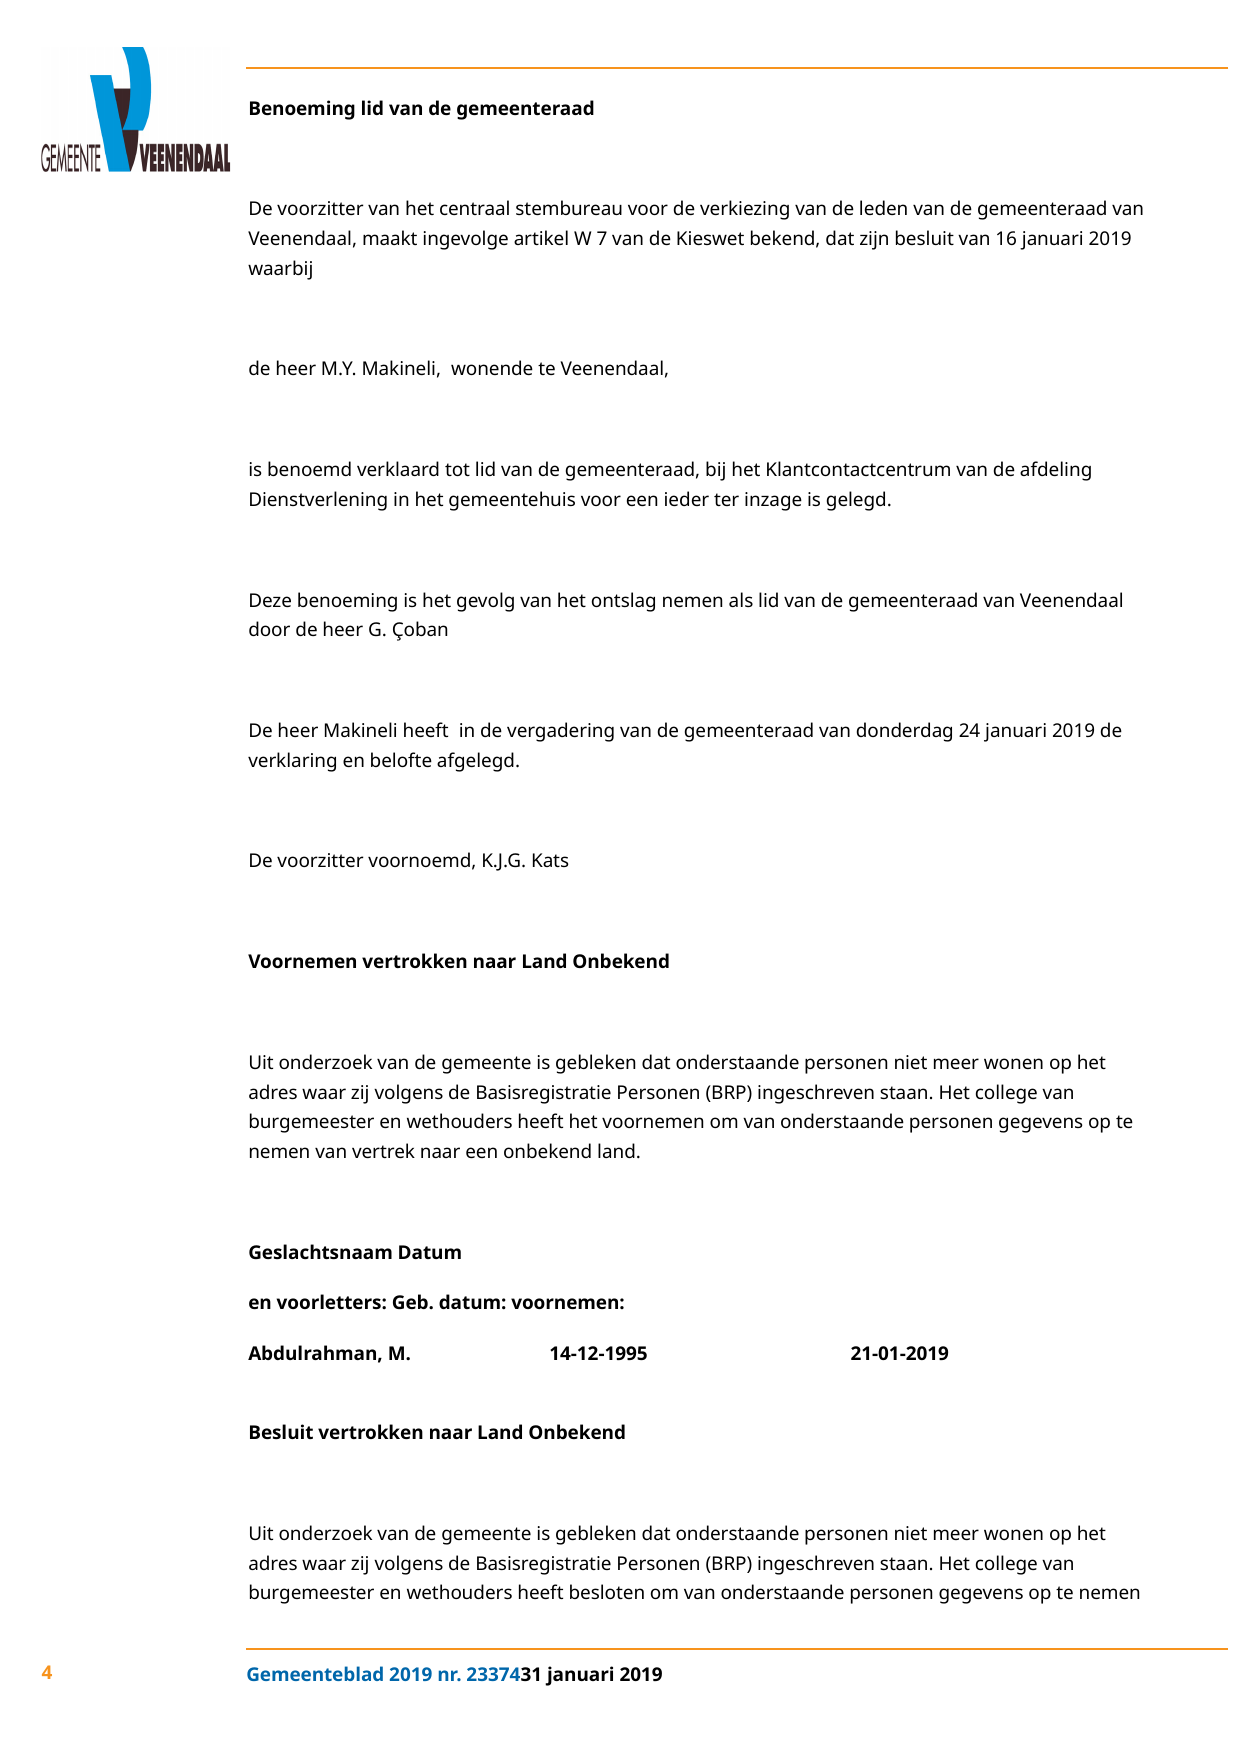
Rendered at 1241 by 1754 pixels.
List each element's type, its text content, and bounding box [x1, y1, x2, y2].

text Besluit vertrokken naar Land Onbekend [248, 1419, 1152, 1445]
text De voorzitter voornoemd, K.J.G. Kats [248, 848, 1152, 873]
text De heer Makineli heeft in de vergadering van de gemeenteraad van donderdag 24 januari 2019 de verklaring en belofte afgelegd. [248, 717, 1152, 773]
text de heer M.Y. Makineli, wonende te Veenendaal, [248, 356, 1152, 381]
table_header 21-01-2019 [850, 1340, 1152, 1366]
table_header Abdulrahman, M. [248, 1340, 549, 1366]
text en voorletters: Geb. datum: voornemen: [248, 1289, 1152, 1315]
table_header 14-12-1995 [549, 1340, 850, 1366]
text Uit onderzoek van de gemeente is gebleken dat onderstaande personen niet meer wonen op het adres waar zij volgens de Basisregistratie Personen (BRP) ingeschreven staan. Het college van burgemeester en wethouders heeft het voornemen om van onderstaande personen gegevens op te nemen van vertrek naar een onbekend land. [248, 1049, 1152, 1164]
text De voorzitter van het centraal stembureau voor de verkiezing van de leden van de gemeenteraad van Veenendaal, maakt ingevolge artikel W 7 van de Kieswet bekend, dat zijn besluit van 16 januari 2019 waarbij [248, 196, 1152, 281]
text Deze benoeming is het gevolg van het ontslag nemen als lid van de gemeenteraad van Veenendaal door de heer G. Çoban [248, 587, 1152, 642]
picture [41, 47, 130, 172]
text is benoemd verklaard tot lid van de gemeenteraad, bij het Klantcontactcentrum van de afdeling Dienstverlening in het gemeentehuis voor een ieder ter inzage is gelegd. [248, 456, 1152, 512]
text Uit onderzoek van de gemeente is gebleken dat onderstaande personen niet meer wonen op het adres waar zij volgens de Basisregistratie Personen (BRP) ingeschreven staan. Het college van burgemeester en wethouders heeft besloten om van onderstaande personen gegevens op te nemen [248, 1520, 1152, 1605]
picture [123, 47, 231, 172]
text Geslachtsnaam Datum [248, 1239, 1152, 1265]
text Benoeming lid van de gemeenteraad [248, 95, 1152, 121]
text Voornemen vertrokken naar Land Onbekend [248, 948, 1152, 974]
